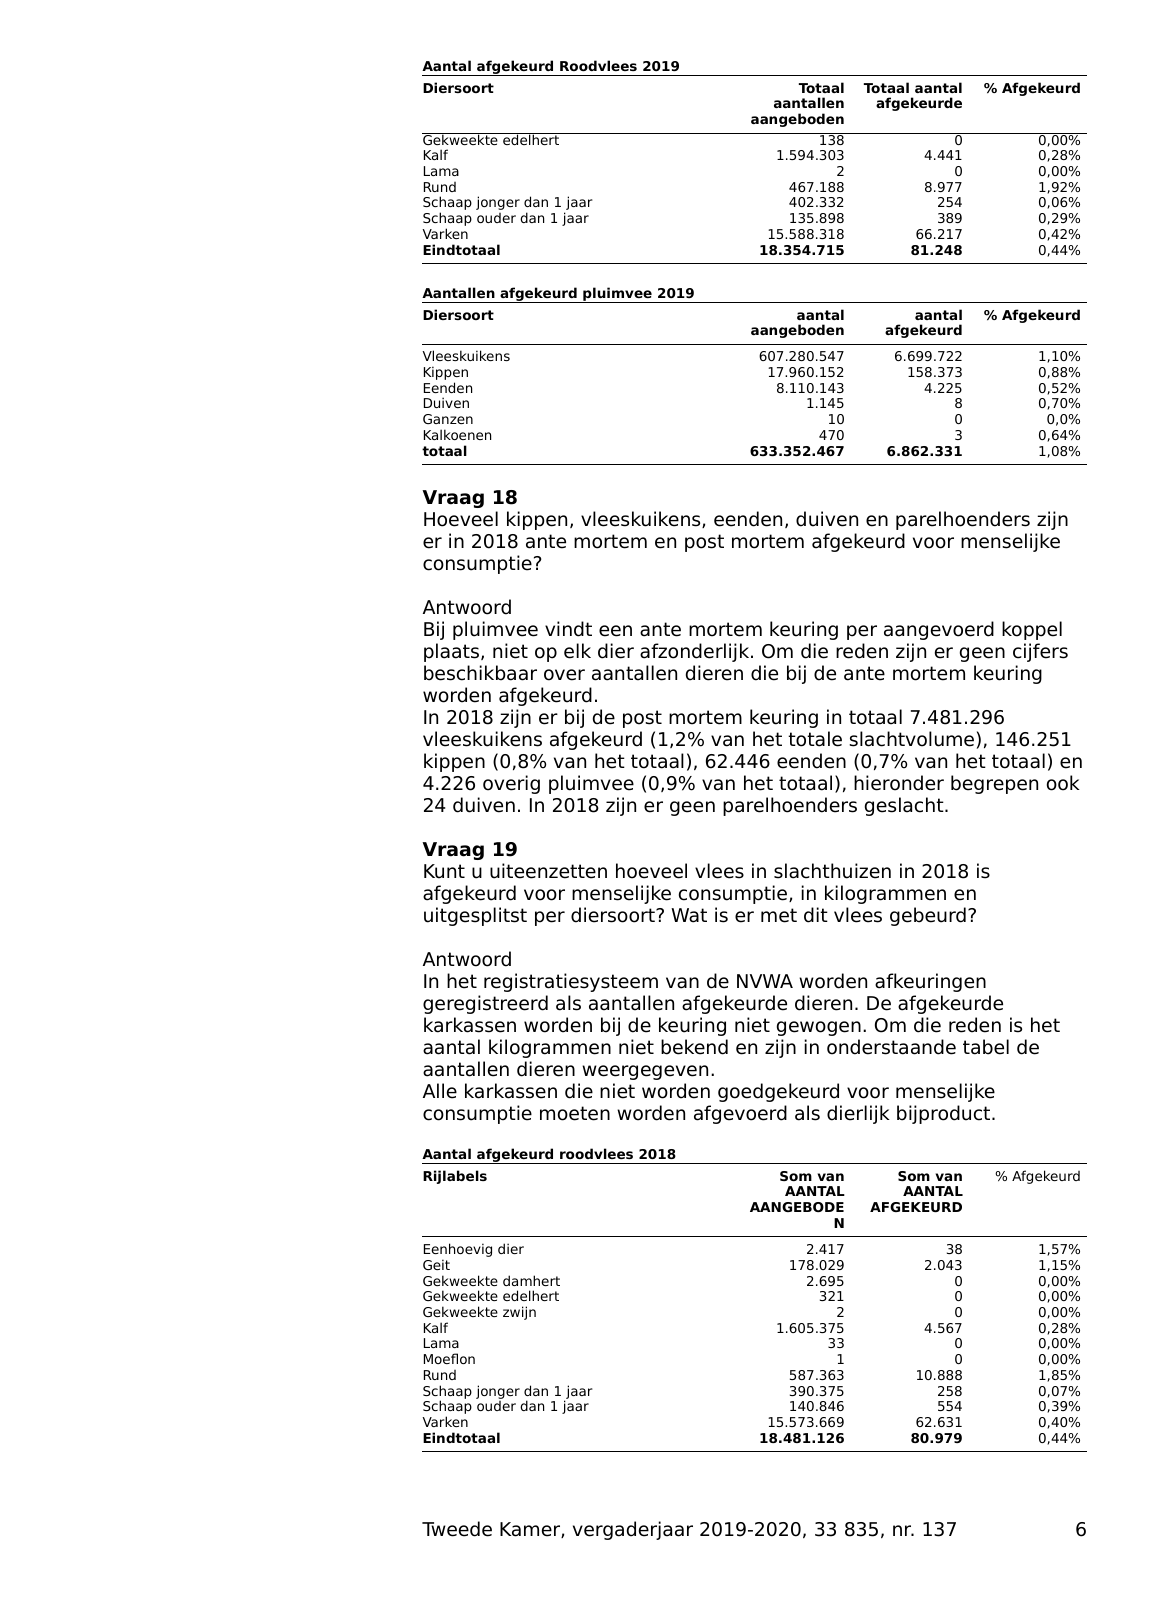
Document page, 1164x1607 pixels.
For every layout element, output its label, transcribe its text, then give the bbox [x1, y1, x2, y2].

table_cell Som van AANTAL AFGEKEURD [850, 1164, 968, 1236]
table_cell 0,52% [969, 381, 1087, 396]
table_cell 0,42% [969, 227, 1087, 242]
table_cell 0,00% [969, 1336, 1087, 1352]
table_cell 254 [850, 195, 968, 211]
table_cell Diersoort [422, 303, 732, 343]
table_cell 633.352.467 [732, 444, 850, 464]
table_cell Rijlabels [422, 1164, 732, 1236]
table_cell 0,44% [969, 1431, 1087, 1451]
table_cell Lama [422, 164, 732, 179]
table_cell Gekweekte edelhert [422, 1289, 732, 1305]
table_cell 470 [732, 428, 850, 443]
table_cell 467.188 [732, 180, 850, 195]
table_cell 10.888 [850, 1368, 968, 1383]
table_cell % Afgekeurd [969, 303, 1087, 343]
text Vraag 19 [422, 839, 1087, 861]
table_cell 1,10% [969, 345, 1087, 365]
table_cell 0 [850, 1336, 968, 1352]
table_cell 0,39% [969, 1399, 1087, 1415]
table_cell 2.695 [732, 1273, 850, 1289]
table_cell 1,15% [969, 1258, 1087, 1273]
table_cell Varken [422, 1415, 732, 1431]
table_cell 402.332 [732, 195, 850, 211]
table_cell 38 [850, 1237, 968, 1258]
table_cell Eindtotaal [422, 243, 732, 263]
table_cell 4.567 [850, 1321, 968, 1336]
table_cell 587.363 [732, 1368, 850, 1383]
table_cell Som van AANTAL AANGEBODEN [732, 1164, 850, 1236]
table_cell 321 [732, 1289, 850, 1305]
table_cell Vleeskuikens [422, 345, 732, 365]
table_cell 1.605.375 [732, 1321, 850, 1336]
table_cell Schaap jonger dan 1 jaar [422, 195, 732, 211]
table_cell 140.846 [732, 1399, 850, 1415]
table_cell 0,00% [969, 1289, 1087, 1305]
table_cell 80.979 [850, 1431, 968, 1451]
text Hoeveel kippen, vleeskuikens, eenden, duiven en parelhoenders zijn er in 2018 ante mortem en post mortem afgekeurd voor menselijke consumptie? [422, 509, 1087, 575]
text Antwoord [422, 949, 1087, 971]
table_cell Rund [422, 1368, 732, 1383]
table_cell 0,00% [969, 134, 1087, 148]
table_cell 0,00% [969, 1305, 1087, 1321]
table_cell 0 [850, 164, 968, 179]
table_cell Schaap ouder dan 1 jaar [422, 211, 732, 227]
table_cell 0 [850, 412, 968, 428]
table_cell 6.862.331 [850, 444, 968, 464]
table_cell 0 [850, 1289, 968, 1305]
table_cell 607.280.547 [732, 345, 850, 365]
table_cell Geit [422, 1258, 732, 1273]
text In 2018 zijn er bij de post mortem keuring in totaal 7.481.296 vleeskuikens afgekeurd (1,2% van het totale slachtvolume), 146.251 kippen (0,8% van het totaal), 62.446 eenden (0,7% van het totaal) en 4.226 overig pluimvee (0,9% van het totaal), hieronder begrepen ook 24 duiven. In 2018 zijn er geen parelhoenders geslacht. [422, 707, 1087, 817]
table_cell 554 [850, 1399, 968, 1415]
table_cell 2.417 [732, 1237, 850, 1258]
table_cell 1,57% [969, 1237, 1087, 1258]
table_cell 18.354.715 [732, 243, 850, 263]
table_cell Diersoort [422, 76, 732, 132]
table_cell totaal [422, 444, 732, 464]
table_cell 0,00% [969, 1273, 1087, 1289]
table_cell Kippen [422, 365, 732, 381]
table_cell Moeflon [422, 1352, 732, 1368]
table_cell Duiven [422, 396, 732, 412]
table_cell 62.631 [850, 1415, 968, 1431]
table_cell 158.373 [850, 365, 968, 381]
table_cell 8.110.143 [732, 381, 850, 396]
table_cell Schaap jonger dan 1 jaar [422, 1384, 732, 1399]
text Vraag 18 [422, 487, 1087, 509]
table_cell 0,28% [969, 148, 1087, 164]
text Antwoord [422, 597, 1087, 619]
table_cell 0,00% [969, 1352, 1087, 1368]
table_cell Kalkoenen [422, 428, 732, 443]
table_cell 33 [732, 1336, 850, 1352]
table_cell 0,06% [969, 195, 1087, 211]
table_cell % Afgekeurd [969, 76, 1087, 132]
table_cell 389 [850, 211, 968, 227]
table_cell 178.029 [732, 1258, 850, 1273]
table_cell 15.573.669 [732, 1415, 850, 1431]
table_cell 138 [732, 134, 850, 148]
table_cell Lama [422, 1336, 732, 1352]
table_cell 1,92% [969, 180, 1087, 195]
table_cell Gekweekte zwijn [422, 1305, 732, 1321]
table_cell 1.594.303 [732, 148, 850, 164]
table_cell 0,40% [969, 1415, 1087, 1431]
table_cell 0,44% [969, 243, 1087, 263]
table_cell 1,08% [969, 444, 1087, 464]
table_cell 1 [732, 1352, 850, 1368]
table_cell Totaal aantal afgekeurde [850, 76, 968, 132]
text Bij pluimvee vindt een ante mortem keuring per aangevoerd koppel plaats, niet op elk dier afzonderlijk. Om die reden zijn er geen cijfers beschikbaar over aantallen dieren die bij de ante mortem keuring worden afgekeurd. [422, 619, 1087, 707]
table_cell 1,85% [969, 1368, 1087, 1383]
table_cell 18.481.126 [732, 1431, 850, 1451]
table_cell 0 [850, 1273, 968, 1289]
table_cell 0,64% [969, 428, 1087, 443]
table_cell 0,07% [969, 1384, 1087, 1399]
text Kunt u uiteenzetten hoeveel vlees in slachthuizen in 2018 is afgekeurd voor menselijke consumptie, in kilogrammen en uitgesplitst per diersoort? Wat is er met dit vlees gebeurd? [422, 861, 1087, 927]
table_cell Schaap ouder dan 1 jaar [422, 1399, 732, 1415]
text In het registratiesysteem van de NVWA worden afkeuringen geregistreerd als aantallen afgekeurde dieren. De afgekeurde karkassen worden bij de keuring niet gewogen. Om die reden is het aantal kilogrammen niet bekend en zijn in onderstaande tabel de aantallen dieren weergegeven. [422, 971, 1087, 1081]
table_cell Eindtotaal [422, 1431, 732, 1451]
table_cell 3 [850, 428, 968, 443]
table_cell Kalf [422, 1321, 732, 1336]
table_cell aantal aangeboden [732, 303, 850, 343]
table_cell 1.145 [732, 396, 850, 412]
table_cell % Afgekeurd [969, 1164, 1087, 1236]
table_cell Gekweekte damhert [422, 1273, 732, 1289]
table_cell Rund [422, 180, 732, 195]
table_cell 4.441 [850, 148, 968, 164]
table_cell 0,70% [969, 396, 1087, 412]
table_cell 2.043 [850, 1258, 968, 1273]
table_cell 0,0% [969, 412, 1087, 428]
table_cell 2 [732, 1305, 850, 1321]
table_header Aantal afgekeurd Roodvlees 2019 [422, 59, 1087, 75]
table_cell Totaal aantallen aangeboden [732, 76, 850, 132]
table_cell aantal afgekeurd [850, 303, 968, 343]
table_cell Gekweekte edelhert [422, 134, 732, 148]
table_cell Varken [422, 227, 732, 242]
table_cell Eenhoevig dier [422, 1237, 732, 1258]
table_cell 0,28% [969, 1321, 1087, 1336]
text Alle karkassen die niet worden goedgekeurd voor menselijke consumptie moeten worden afgevoerd als dierlijk bijproduct. [422, 1081, 1087, 1125]
table_cell 0,29% [969, 211, 1087, 227]
table_cell 0 [850, 1352, 968, 1368]
table_cell 258 [850, 1384, 968, 1399]
table_cell 15.588.318 [732, 227, 850, 242]
table_cell 0 [850, 1305, 968, 1321]
table_cell 0,88% [969, 365, 1087, 381]
table_cell 10 [732, 412, 850, 428]
table_cell 0,00% [969, 164, 1087, 179]
table_cell 6.699.722 [850, 345, 968, 365]
table_cell 81.248 [850, 243, 968, 263]
table_cell Eenden [422, 381, 732, 396]
table_cell 66.217 [850, 227, 968, 242]
table_cell 8 [850, 396, 968, 412]
table_cell 8.977 [850, 180, 968, 195]
table_header Aantal afgekeurd roodvlees 2018 [422, 1147, 1087, 1163]
table_cell 17.960.152 [732, 365, 850, 381]
table_cell Kalf [422, 148, 732, 164]
table_cell 0 [850, 134, 968, 148]
table_cell 135.898 [732, 211, 850, 227]
table_cell 390.375 [732, 1384, 850, 1399]
table_header Aantallen afgekeurd pluimvee 2019 [422, 286, 1087, 302]
table_cell Ganzen [422, 412, 732, 428]
table_cell 4.225 [850, 381, 968, 396]
table_cell 2 [732, 164, 850, 179]
